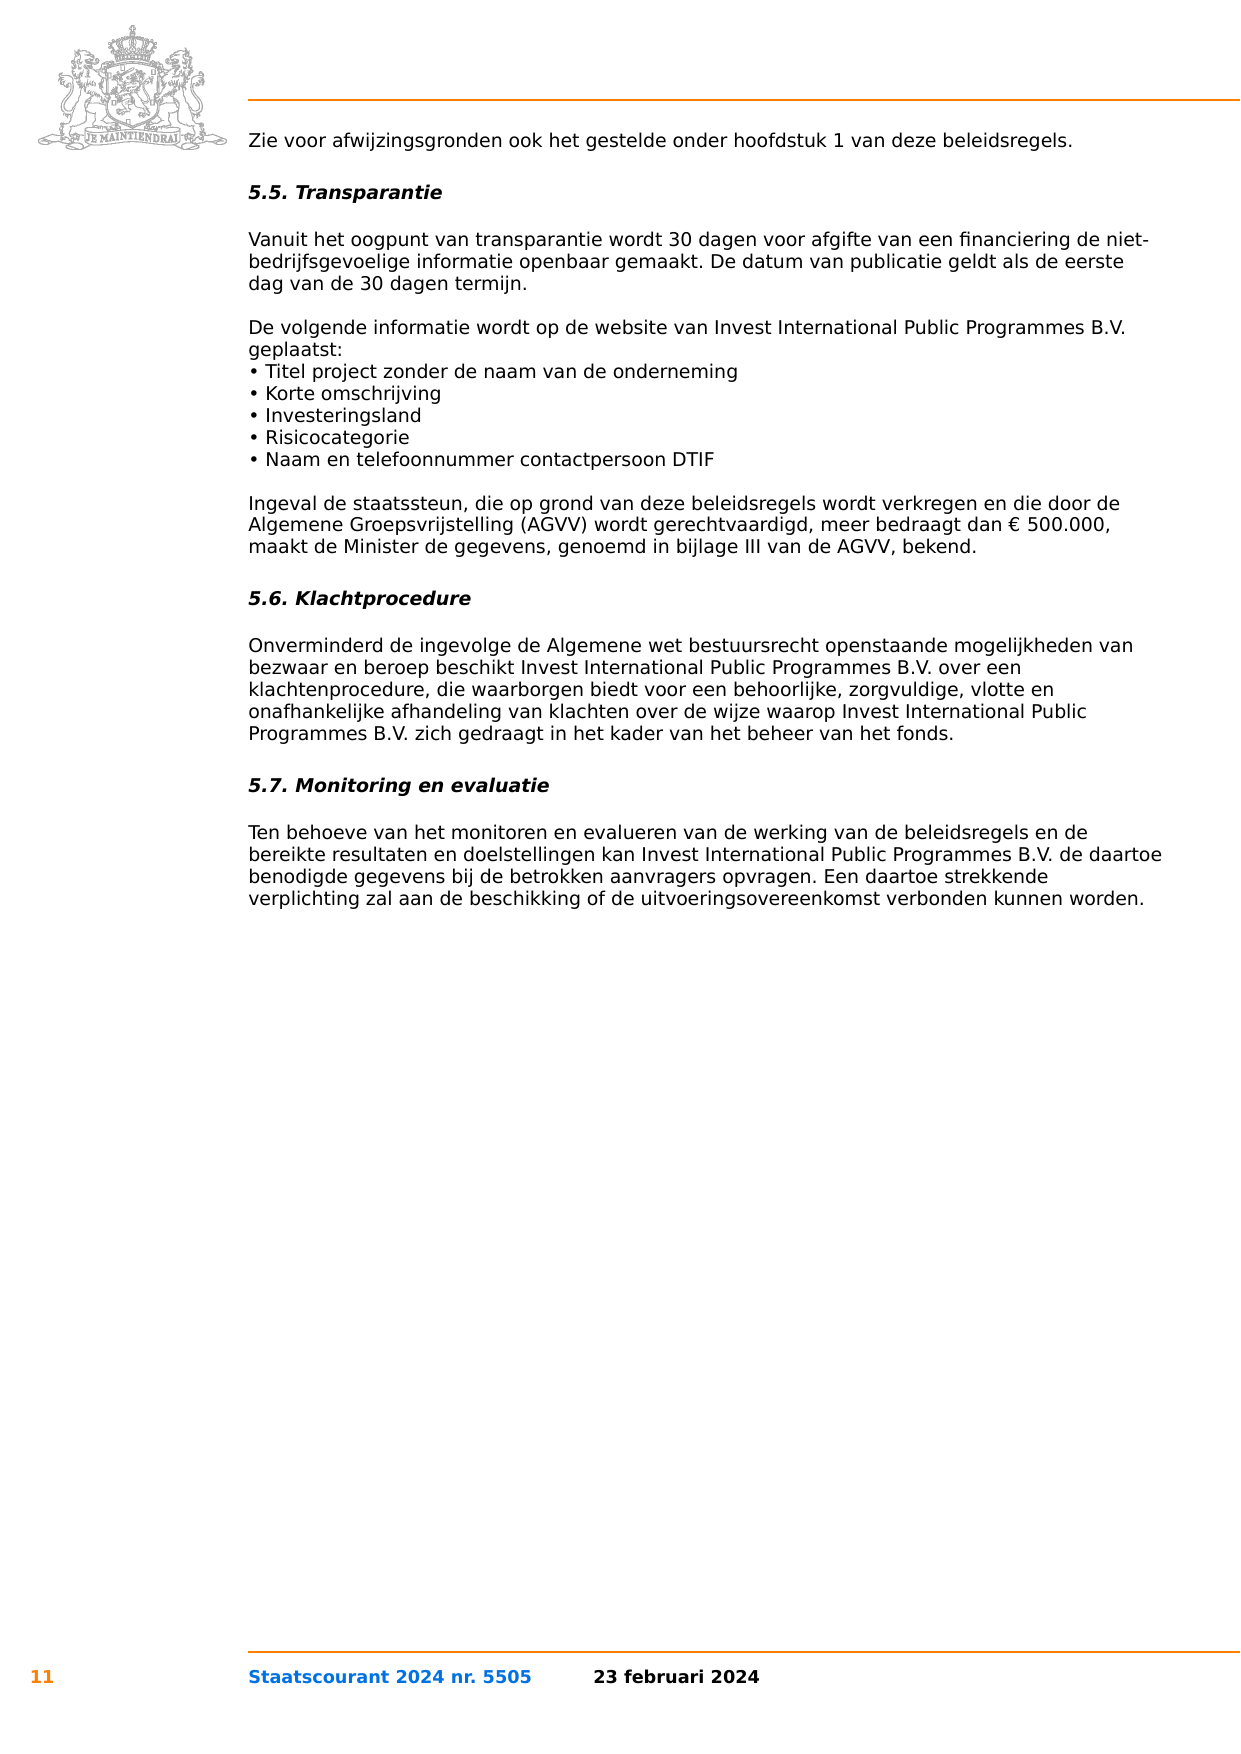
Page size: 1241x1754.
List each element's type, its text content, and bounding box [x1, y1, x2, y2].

text • Korte omschrijving [248, 383, 1163, 404]
picture [38, 25, 227, 150]
text Ingeval de staatssteun, die op grond van deze beleidsregels wordt verkregen en die door de Algemene Groepsvrijstelling (AGVV) wordt gerechtvaardigd, meer bedraagt dan € 500.000, maakt de Minister de gegevens, genoemd in bijlage III van de AGVV, bekend. [248, 492, 1163, 558]
subtitle 5.5. Transparantie [248, 182, 1163, 204]
text • Investeringsland [248, 404, 1163, 427]
text • Naam en telefoonnummer contactpersoon DTIF [248, 448, 1163, 471]
subtitle 5.6. Klachtprocedure [248, 588, 1163, 610]
text Onverminderd de ingevolge de Algemene wet bestuursrecht openstaande mogelijkheden van bezwaar en beroep beschikt Invest International Public Programmes B.V. over een klachtenprocedure, die waarborgen biedt voor een behoorlijke, zorgvuldige, vlotte en onafhankelijke afhandeling van klachten over de wijze waarop Invest International Public Programmes B.V. zich gedraagt in het kader van het beheer van het fonds. [248, 635, 1163, 745]
text De volgende informatie wordt op de website van Invest International Public Programmes B.V. geplaatst: [248, 317, 1163, 361]
text • Titel project zonder de naam van de onderneming [248, 361, 1163, 383]
text • Risicocategorie [248, 427, 1163, 448]
subtitle 5.7. Monitoring en evaluatie [248, 775, 1163, 797]
text Zie voor afwijzingsgronden ook het gestelde onder hoofdstuk 1 van deze beleidsregels. [248, 130, 1163, 152]
text Vanuit het oogpunt van transparantie wordt 30 dagen voor afgifte van een financiering de niet-bedrijfsgevoelige informatie openbaar gemaakt. De datum van publicatie geldt als de eerste dag van de 30 dagen termijn. [248, 229, 1163, 295]
text Ten behoeve van het monitoren en evalueren van de werking van de beleidsregels en de bereikte resultaten en doelstellingen kan Invest International Public Programmes B.V. de daartoe benodigde gegevens bij de betrokken aanvragers opvragen. Een daartoe strekkende verplichting zal aan de beschikking of de uitvoeringsovereenkomst verbonden kunnen worden. [248, 822, 1163, 910]
